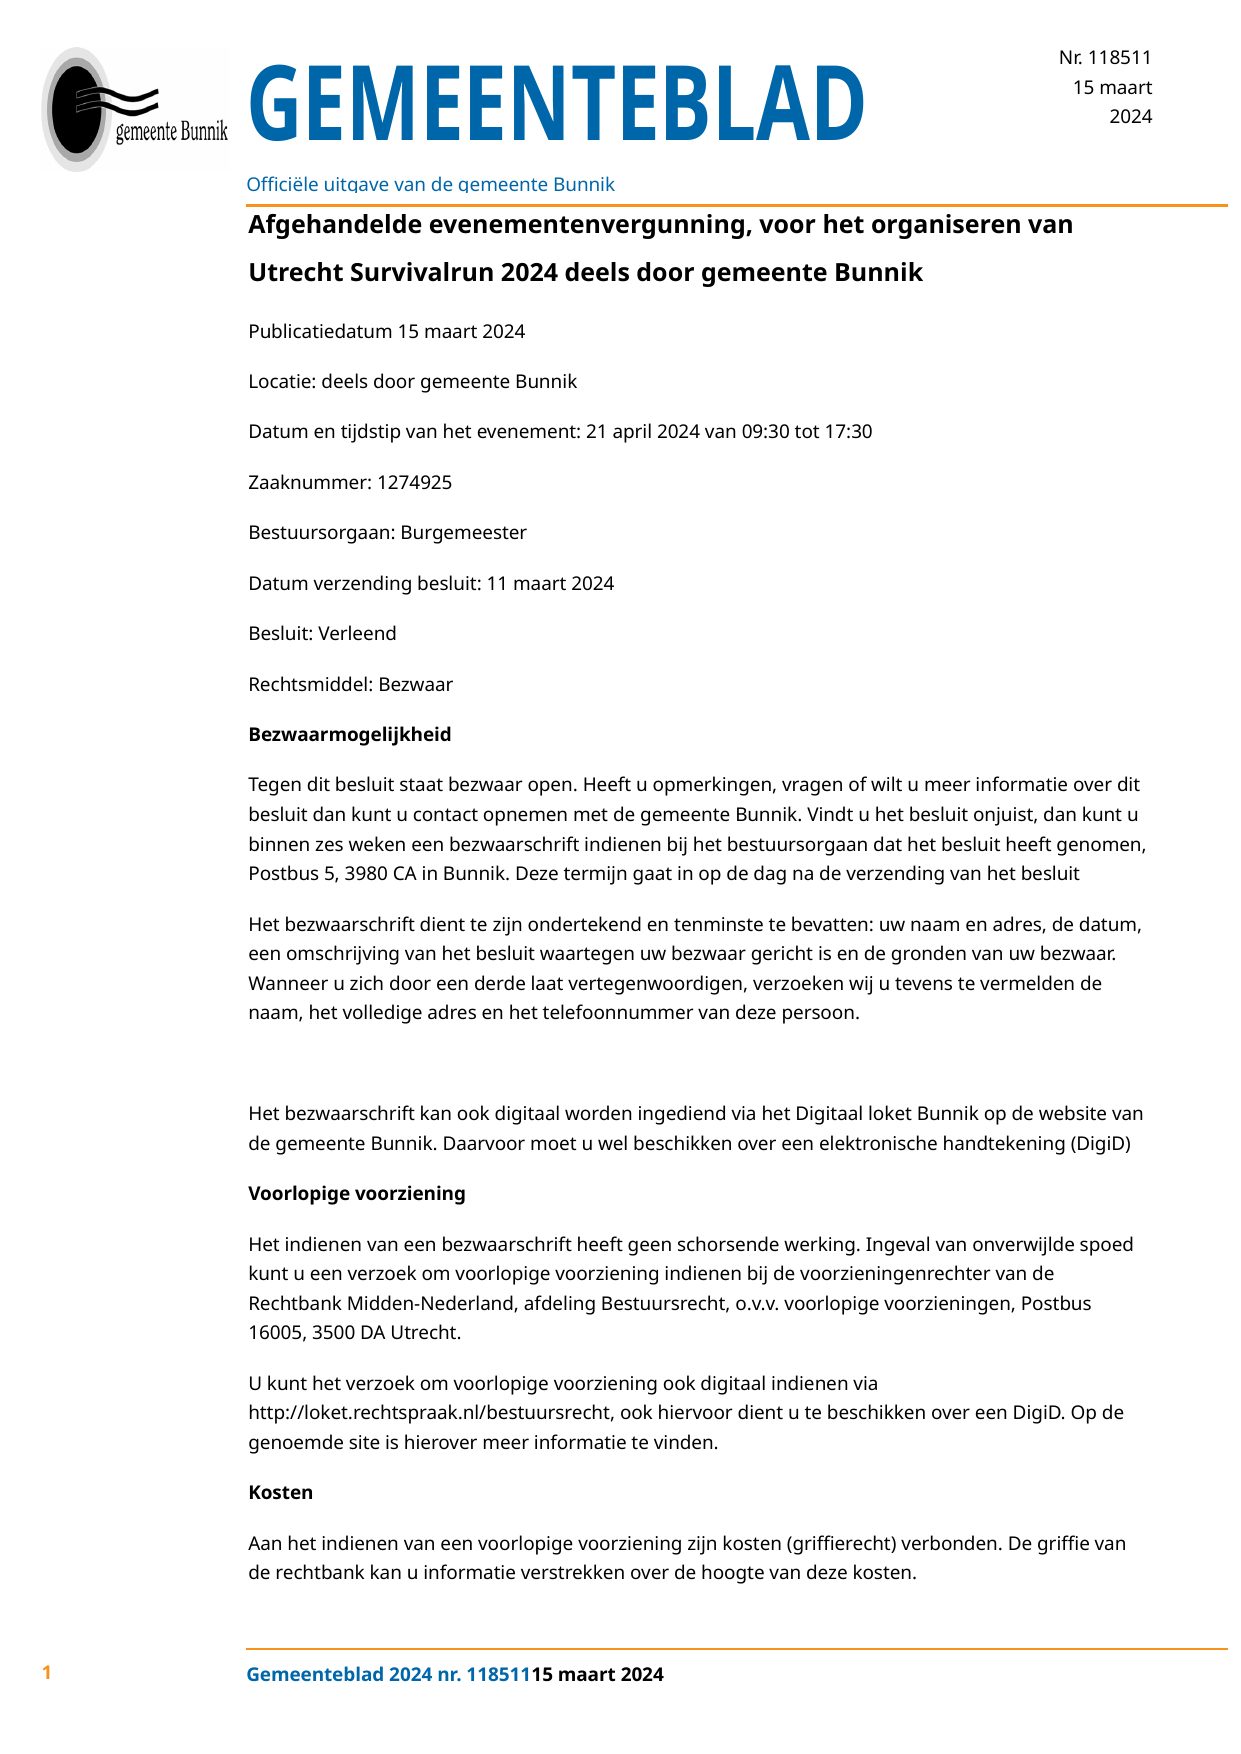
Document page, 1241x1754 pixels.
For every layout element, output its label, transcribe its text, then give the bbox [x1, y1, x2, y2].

text Afgehandelde evenementenvergunning, voor het organiseren van Utrecht Survivalrun 2024 deels door gemeente Bunnik [248, 207, 1152, 288]
text Tegen dit besluit staat bezwaar open. Heeft u opmerkingen, vragen of wilt u meer informatie over dit besluit dan kunt u contact opnemen met de gemeente Bunnik. Vindt u het besluit onjuist, dan kunt u binnen zes weken een bezwaarschrift indienen bij het bestuursorgaan dat het besluit heeft genomen, Postbus 5, 3980 CA in Bunnik. Deze termijn gaat in op de dag na de verzending van het besluit [248, 772, 1152, 886]
text Besluit: Verleend [248, 620, 1152, 646]
text Zaaknummer: 1274925 [248, 469, 1152, 495]
text Datum en tijdstip van het evenement: 21 april 2024 van 09:30 tot 17:30 [248, 419, 1152, 444]
text Locatie: deels door gemeente Bunnik [248, 368, 1152, 394]
text Kosten [248, 1479, 1152, 1505]
text Bestuursorgaan: Burgemeester [248, 519, 1152, 545]
text Bezwaarmogelijkheid [248, 721, 1152, 747]
picture [41, 47, 231, 172]
text Rechtsmiddel: Bezwaar [248, 671, 1152, 697]
text Publicatiedatum 15 maart 2024 [248, 318, 1152, 344]
text Het bezwaarschrift dient te zijn ondertekend en tenminste te bevatten: uw naam en adres, de datum, een omschrijving van het besluit waartegen uw bezwaar gericht is en de gronden van uw bezwaar. Wanneer u zich door een derde laat vertegenwoordigen, verzoeken wij u tevens te vermelden de naam, het volledige adres en het telefoonnummer van deze persoon. [248, 911, 1152, 1025]
text Het bezwaarschrift kan ook digitaal worden ingediend via het Digitaal loket Bunnik op de website van de gemeente Bunnik. Daarvoor moet u wel beschikken over een elektronische handtekening (DigiD) [248, 1100, 1152, 1156]
text Het indienen van een bezwaarschrift heeft geen schorsende werking. Ingeval van onverwijlde spoed kunt u een verzoek om voorlopige voorziening indienen bij de voorzieningenrechter van de Rechtbank Midden-Nederland, afdeling Bestuursrecht, o.v.v. voorlopige voorzieningen, Postbus 16005, 3500 DA Utrecht. [248, 1231, 1152, 1345]
text U kunt het verzoek om voorlopige voorziening ook digitaal indienen via http://loket.rechtspraak.nl/bestuursrecht, ook hiervoor dient u te beschikken over een DigiD. Op de genoemde site is hierover meer informatie te vinden. [248, 1370, 1152, 1455]
text Datum verzending besluit: 11 maart 2024 [248, 570, 1152, 596]
text Aan het indienen van een voorlopige voorziening zijn kosten (griffierecht) verbonden. De griffie van de rechtbank kan u informatie verstrekken over de hoogte van deze kosten. [248, 1530, 1152, 1585]
text Voorlopige voorziening [248, 1180, 1152, 1206]
